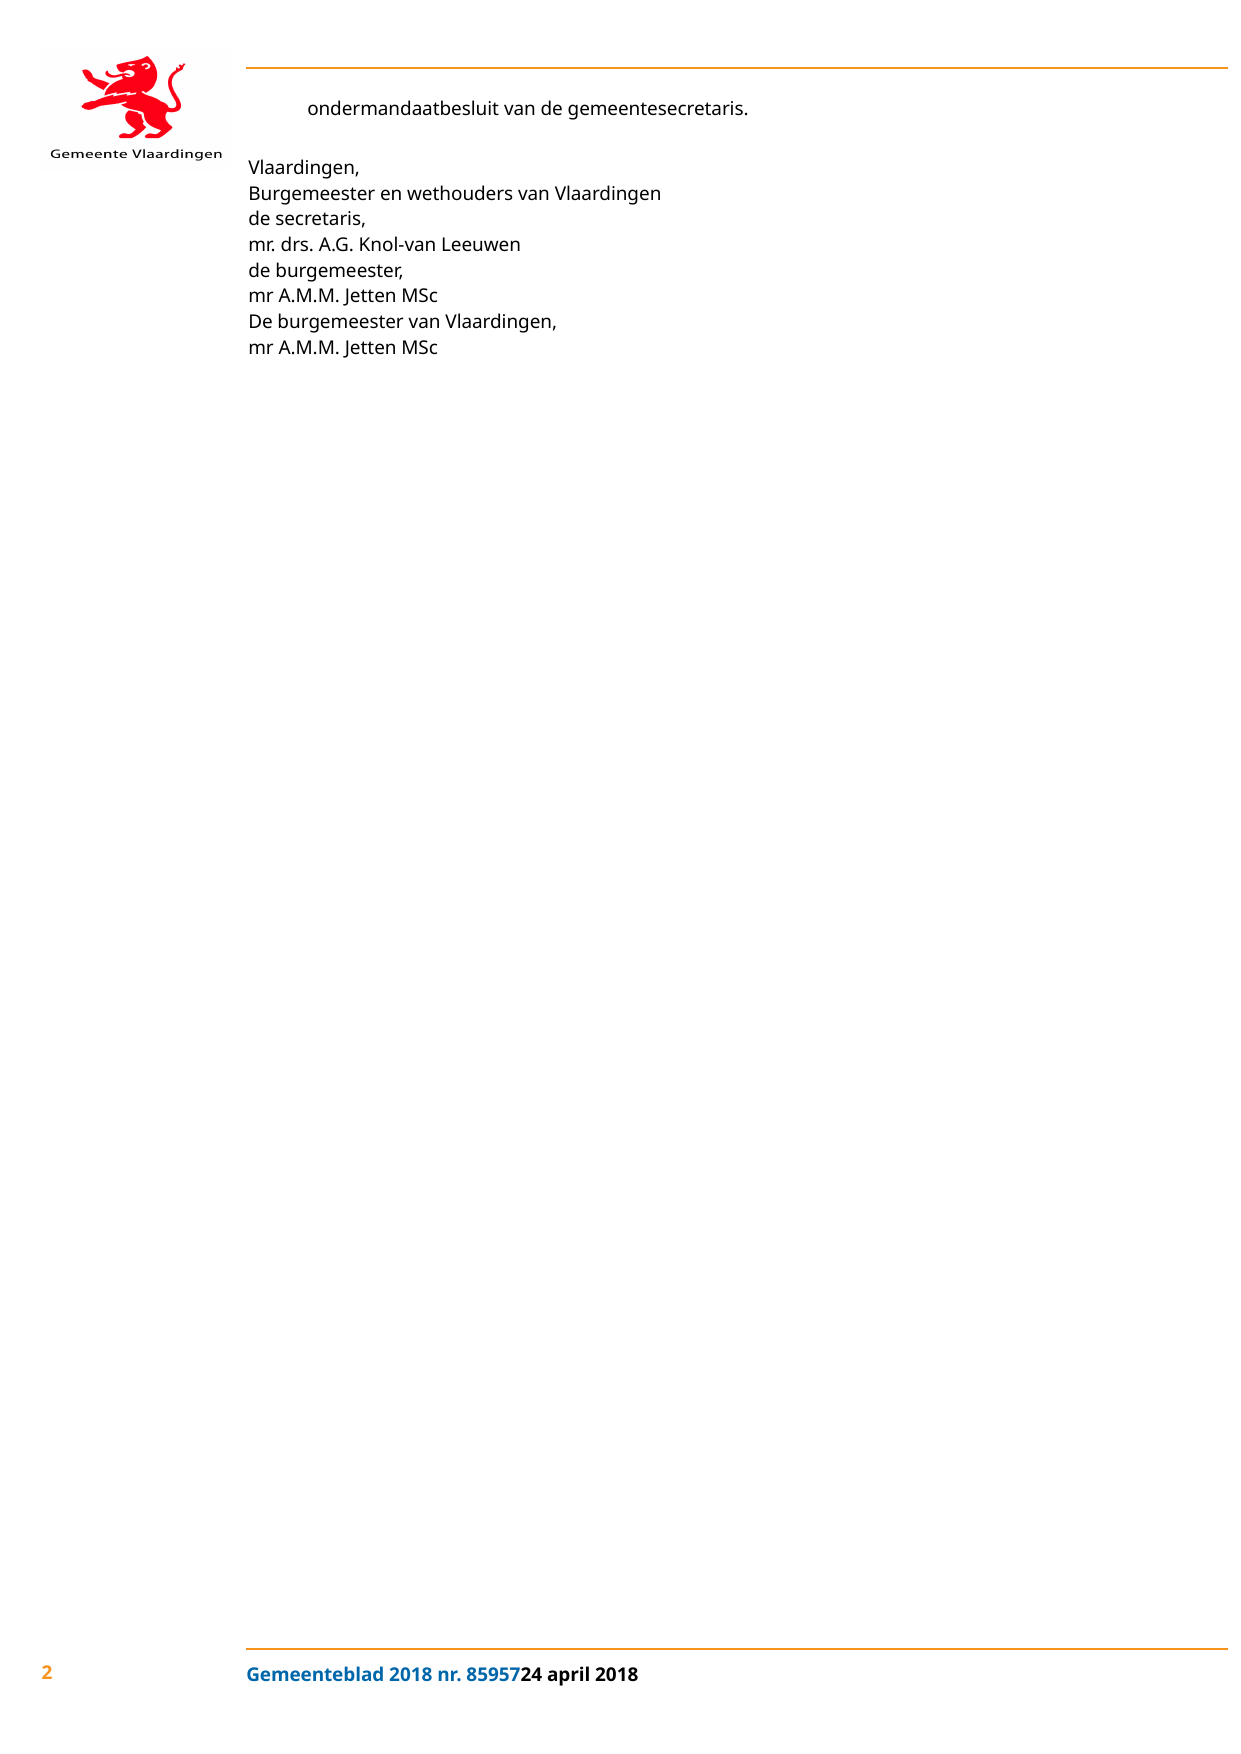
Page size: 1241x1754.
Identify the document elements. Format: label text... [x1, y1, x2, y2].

text de secretaris, [248, 205, 1152, 231]
text mr. drs. A.G. Knol-van Leeuwen [248, 231, 1152, 257]
text Burgemeester en wethouders van Vlaardingen [248, 180, 1152, 205]
picture [41, 47, 231, 172]
text mr A.M.M. Jetten MSc [248, 283, 1152, 308]
text de burgemeester, [248, 257, 1152, 283]
text De burgemeester van Vlaardingen, [248, 308, 1152, 334]
text Vlaardingen, [248, 154, 1152, 180]
text mr A.M.M. Jetten MSc [248, 334, 1152, 360]
list ondermandaatbesluit van de gemeentesecretaris. [248, 95, 1152, 121]
